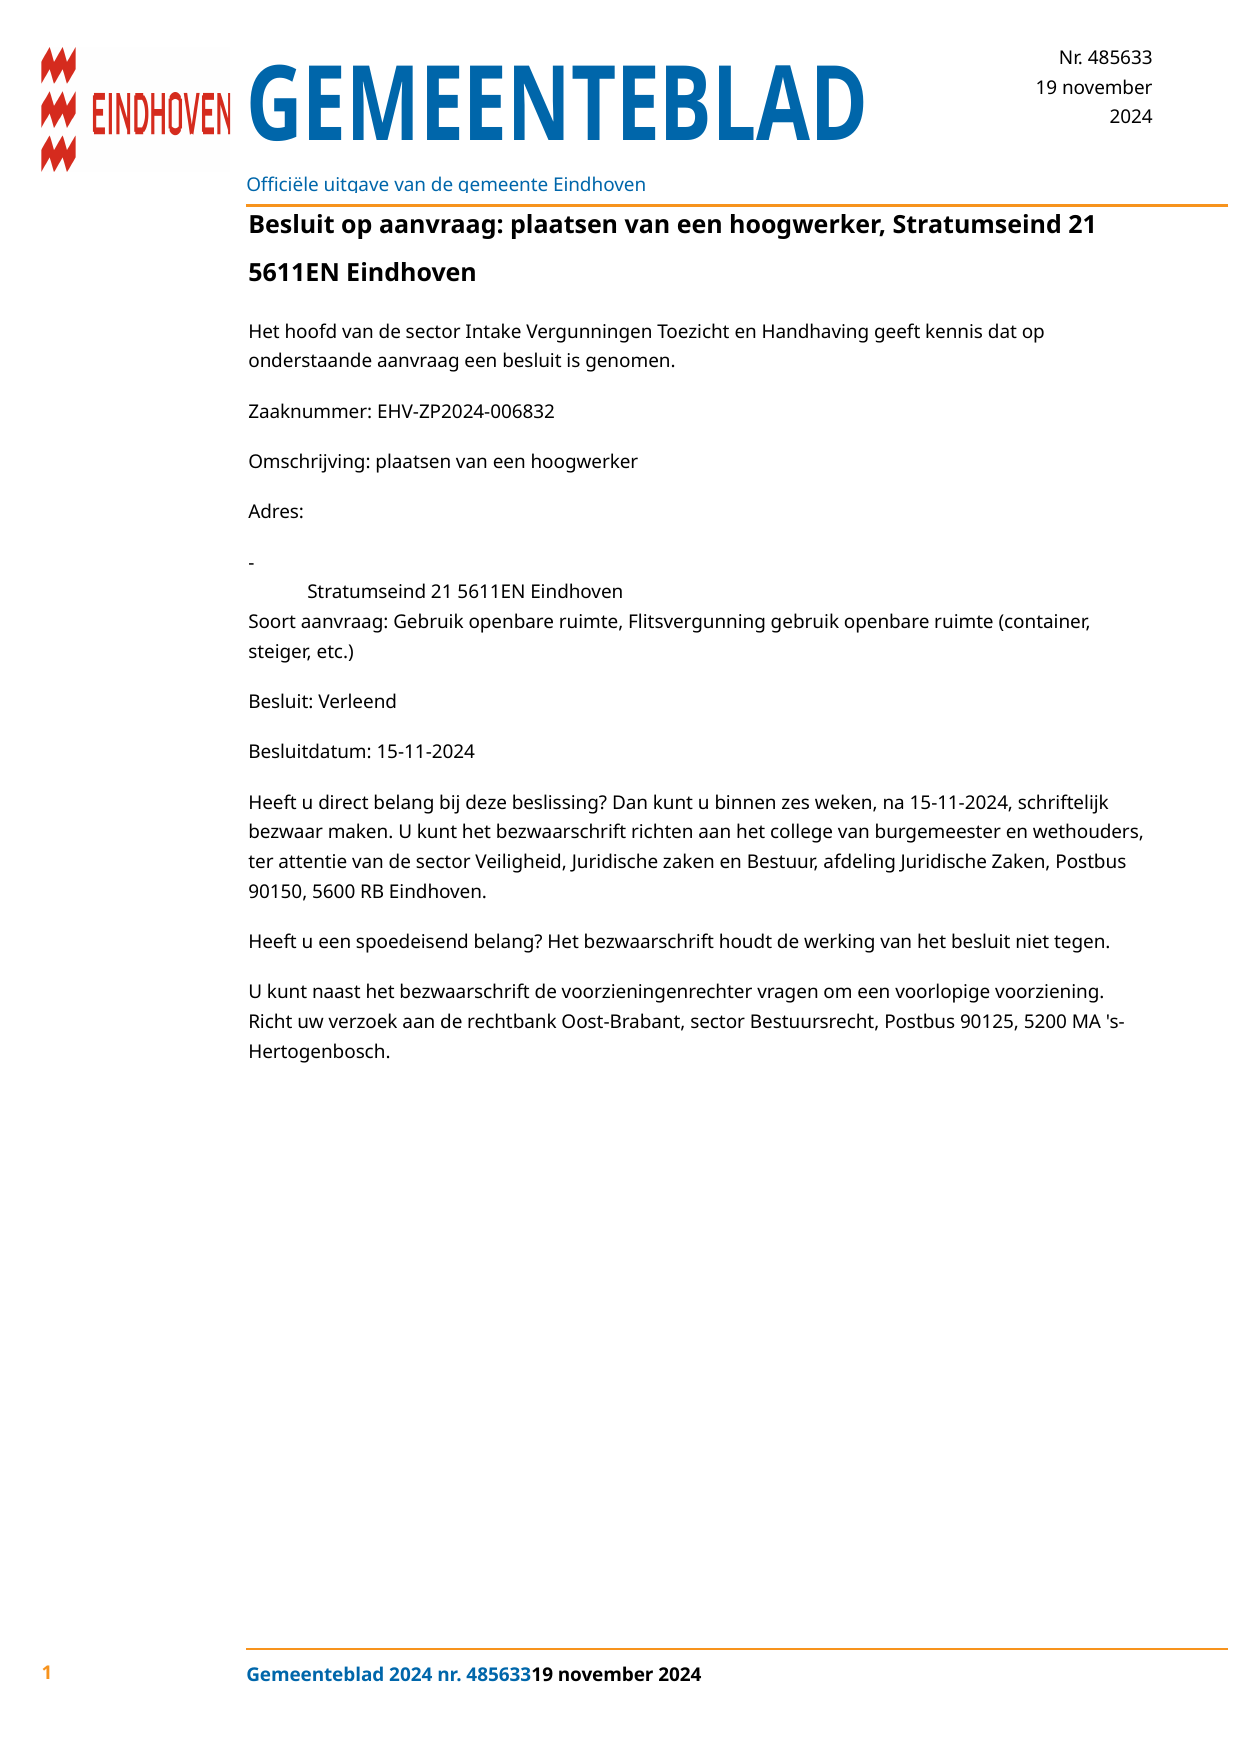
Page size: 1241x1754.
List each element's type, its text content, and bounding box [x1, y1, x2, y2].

list Stratumseind 21 5611EN Eindhoven [248, 579, 1152, 604]
text Adres: [248, 499, 1152, 524]
text Het hoofd van de sector Intake Vergunningen Toezicht en Handhaving geeft kennis dat op onderstaande aanvraag een besluit is genomen. [248, 318, 1152, 373]
picture [41, 47, 231, 172]
text Zaaknummer: EHV-ZP2024-006832 [248, 398, 1152, 424]
text Soort aanvraag: Gebruik openbare ruimte, Flitsvergunning gebruik openbare ruimte (container, steiger, etc.) [248, 608, 1152, 664]
text Heeft u direct belang bij deze beslissing? Dan kunt u binnen zes weken, na 15-11-2024, schriftelijk bezwaar maken. U kunt het bezwaarschrift richten aan het college van burgemeester en wethouders, ter attentie van de sector Veiligheid, Juridische zaken en Bestuur, afdeling Juridische Zaken, Postbus 90150, 5600 RB Eindhoven. [248, 789, 1152, 904]
text Besluitdatum: 15-11-2024 [248, 739, 1152, 764]
text Besluit op aanvraag: plaatsen van een hoogwerker, Stratumseind 21 5611EN Eindhoven [248, 207, 1152, 288]
text U kunt naast het bezwaarschrift de voorzieningenrechter vragen om een voorlopige voorziening. Richt uw verzoek aan de rechtbank Oost-Brabant, sector Bestuursrecht, Postbus 90125, 5200 MA 's-Hertogenbosch. [248, 979, 1152, 1064]
text Omschrijving: plaatsen van een hoogwerker [248, 448, 1152, 474]
text Heeft u een spoedeisend belang? Het bezwaarschrift houdt de werking van het besluit niet tegen. [248, 928, 1152, 954]
text Besluit: Verleend [248, 688, 1152, 714]
